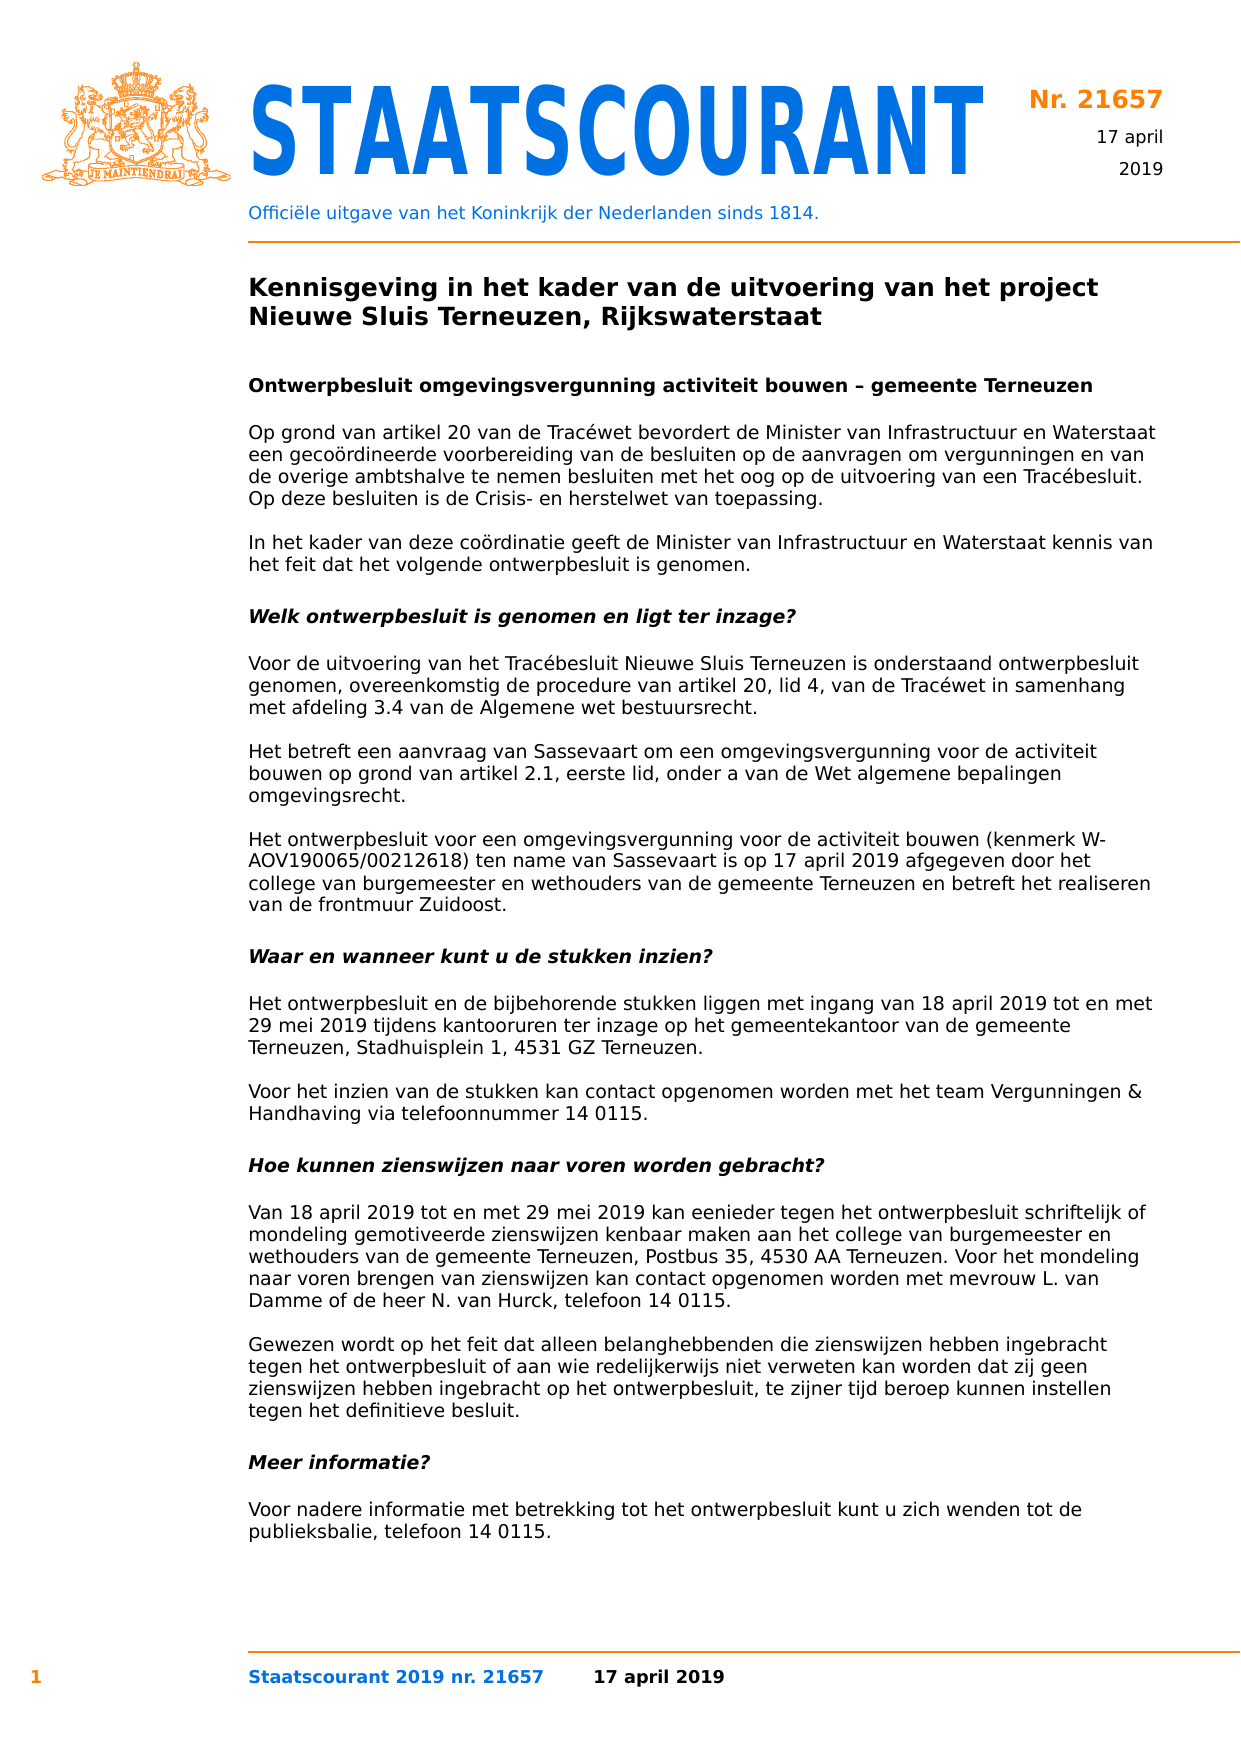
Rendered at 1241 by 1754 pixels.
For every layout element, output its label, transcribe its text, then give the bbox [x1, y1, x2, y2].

text Gewezen wordt op het feit dat alleen belanghebbenden die zienswijzen hebben ingebracht tegen het ontwerpbesluit of aan wie redelijkerwijs niet verweten kan worden dat zij geen zienswijzen hebben ingebracht op het ontwerpbesluit, te zijner tijd beroep kunnen instellen tegen het definitieve besluit. [248, 1334, 1163, 1422]
text Op grond van artikel 20 van de Tracéwet bevordert de Minister van Infrastructuur en Waterstaat een gecoördineerde voorbereiding van de besluiten op de aanvragen om vergunningen en van de overige ambtshalve te nemen besluiten met het oog op de uitvoering van een Tracébesluit. Op deze besluiten is de Crisis- en herstelwet van toepassing. [248, 422, 1163, 510]
text Van 18 april 2019 tot en met 29 mei 2019 kan eenieder tegen het ontwerpbesluit schriftelijk of mondeling gemotiveerde zienswijzen kenbaar maken aan het college van burgemeester en wethouders van de gemeente Terneuzen, Postbus 35, 4530 AA Terneuzen. Voor het mondeling naar voren brengen van zienswijzen kan contact opgenomen worden met mevrouw L. van Damme of de heer N. van Hurck, telefoon 14 0115. [248, 1202, 1163, 1312]
subtitle Hoe kunnen zienswijzen naar voren worden gebracht? [248, 1155, 1163, 1177]
table_cell 17 april [998, 121, 1240, 153]
picture [41, 62, 231, 186]
text Voor nadere informatie met betrekking tot het ontwerpbesluit kunt u zich wenden tot de publieksbalie, telefoon 14 0115. [248, 1499, 1163, 1543]
table_header Nr. 21657 [998, 62, 1240, 121]
text Voor de uitvoering van het Tracébesluit Nieuwe Sluis Terneuzen is onderstaand ontwerpbesluit genomen, overeenkomstig de procedure van artikel 20, lid 4, van de Tracéwet in samenhang met afdeling 3.4 van de Algemene wet bestuursrecht. [248, 653, 1163, 719]
table_cell Officiële uitgave van het Koninkrijk der Nederlanden sinds 1814. [248, 203, 1240, 241]
subtitle Waar en wanneer kunt u de stukken inzien? [248, 946, 1163, 968]
text Het betreft een aanvraag van Sassevaart om een omgevingsvergunning voor de activiteit bouwen op grond van artikel 2.1, eerste lid, onder a van de Wet algemene bepalingen omgevingsrecht. [248, 741, 1163, 807]
text In het kader van deze coördinatie geeft de Minister van Infrastructuur en Waterstaat kennis van het feit dat het volgende ontwerpbesluit is genomen. [248, 532, 1163, 576]
subtitle Kennisgeving in het kader van de uitvoering van het project Nieuwe Sluis Terneuzen, Rijkswaterstaat [248, 273, 1163, 331]
table_header STAATSCOURANT [248, 62, 998, 203]
table_cell 2019 [998, 153, 1240, 203]
text Het ontwerpbesluit voor een omgevingsvergunning voor de activiteit bouwen (kenmerk W-AOV190065/00212618) ten name van Sassevaart is op 17 april 2019 afgegeven door het college van burgemeester en wethouders van de gemeente Terneuzen en betreft het realiseren van de frontmuur Zuidoost. [248, 828, 1163, 916]
subtitle Welk ontwerpbesluit is genomen en ligt ter inzage? [248, 606, 1163, 628]
text Voor het inzien van de stukken kan contact opgenomen worden met het team Vergunningen & Handhaving via telefoonnummer 14 0115. [248, 1081, 1163, 1125]
table_header [25, 62, 248, 241]
subtitle Meer informatie? [248, 1452, 1163, 1474]
subtitle Ontwerpbesluit omgevingsvergunning activiteit bouwen – gemeente Terneuzen [248, 375, 1163, 397]
text Het ontwerpbesluit en de bijbehorende stukken liggen met ingang van 18 april 2019 tot en met 29 mei 2019 tijdens kantooruren ter inzage op het gemeentekantoor van de gemeente Terneuzen, Stadhuisplein 1, 4531 GZ Terneuzen. [248, 993, 1163, 1059]
